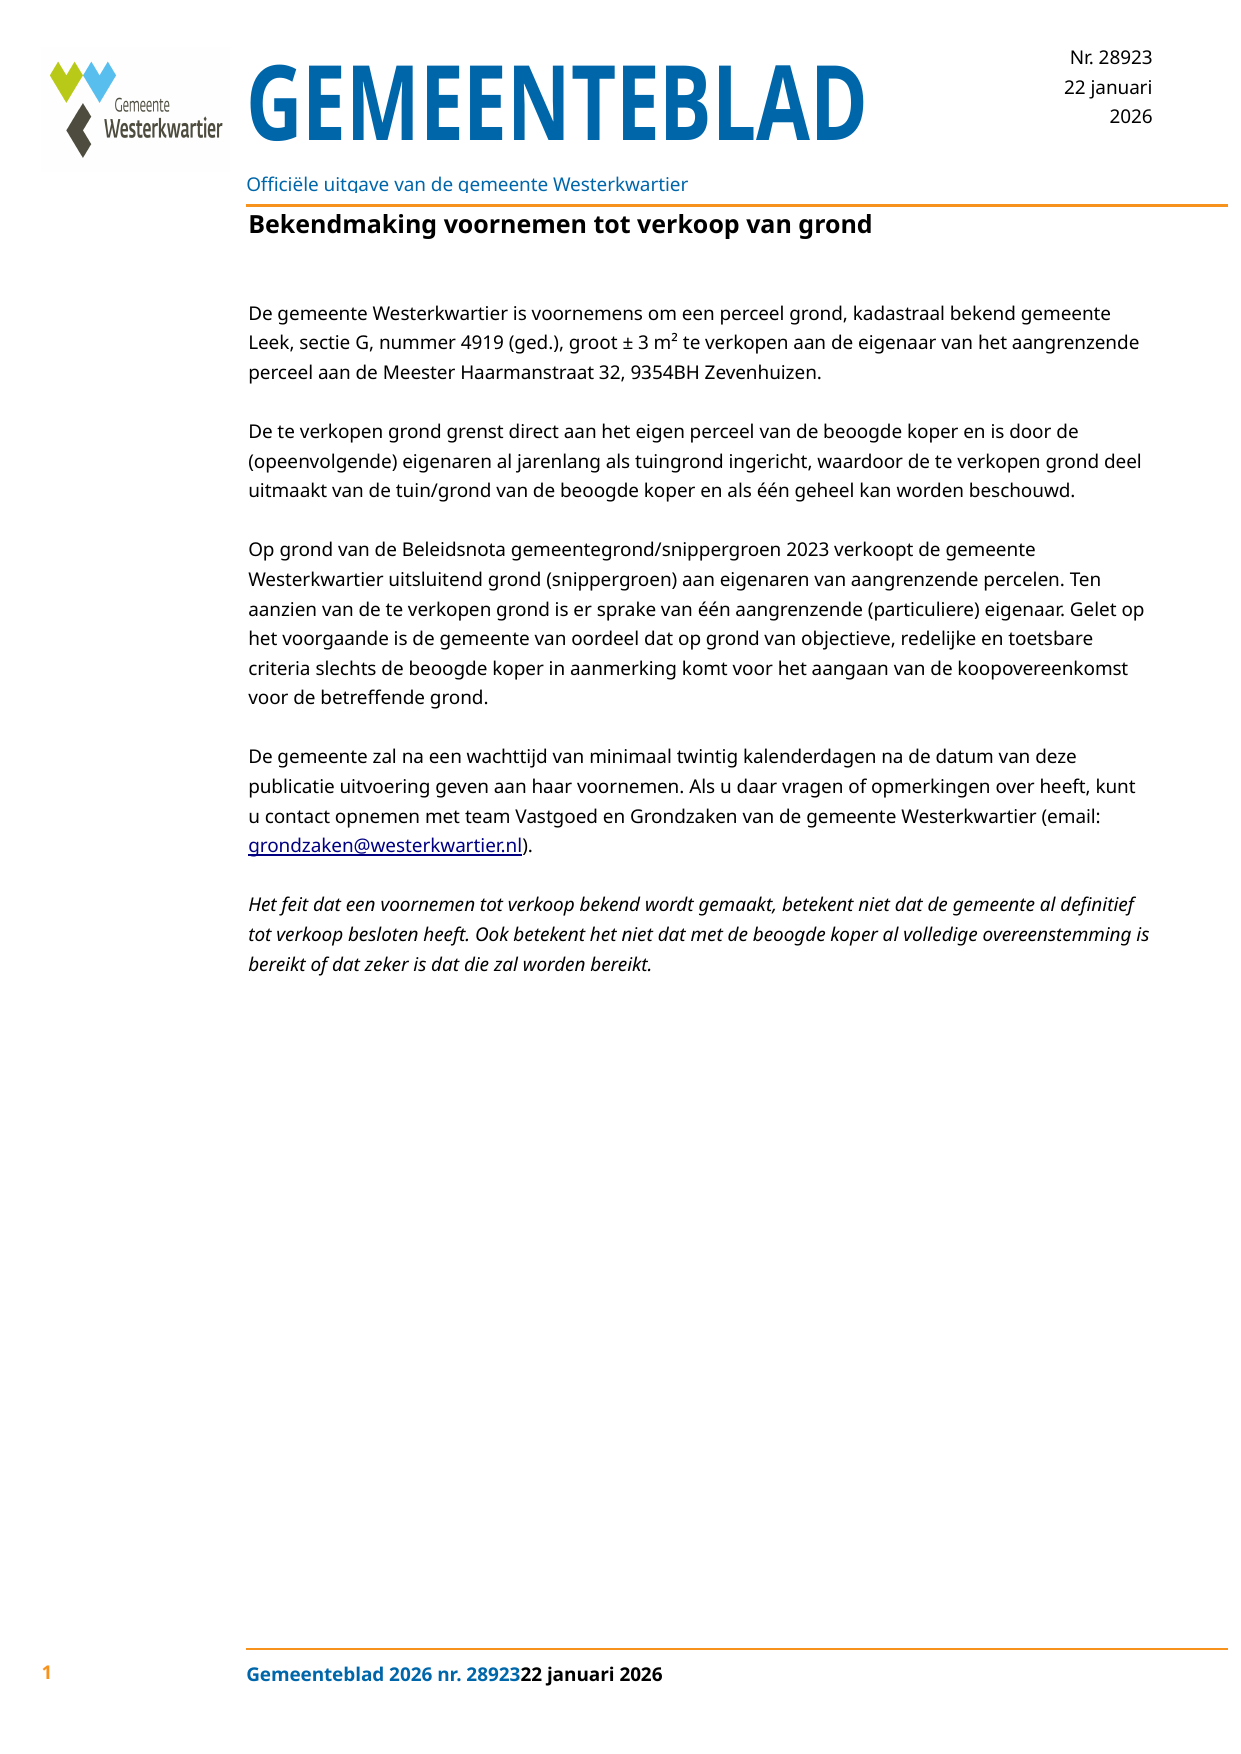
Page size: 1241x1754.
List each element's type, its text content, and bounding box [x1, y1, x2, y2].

text De te verkopen grond grenst direct aan het eigen perceel van de beoogde koper en is door de (opeenvolgende) eigenaren al jarenlang als tuingrond ingericht, waardoor de te verkopen grond deel uitmaakt van de tuin/grond van de beoogde koper en als één geheel kan worden beschouwd. [248, 418, 1152, 503]
text De gemeente zal na een wachttijd van minimaal twintig kalenderdagen na de datum van deze publicatie uitvoering geven aan haar voornemen. Als u daar vragen of opmerkingen over heeft, kunt u contact opnemen met team Vastgoed en Grondzaken van de gemeente Westerkwartier (email: grondzaken@westerkwartier.nl). [248, 744, 1152, 858]
text Op grond van de Beleidsnota gemeentegrond/snippergroen 2023 verkoopt de gemeente Westerkwartier uitsluitend grond (snippergroen) aan eigenaren van aangrenzende percelen. Ten aanzien van de te verkopen grond is er sprake van één aangrenzende (particuliere) eigenaar. Gelet op het voorgaande is de gemeente van oordeel dat op grond van objectieve, redelijke en toetsbare criteria slechts de beoogde koper in aanmerking komt voor het aangaan van de koopovereenkomst voor de betreffende grond. [248, 537, 1152, 710]
text Het feit dat een voornemen tot verkoop bekend wordt gemaakt, betekent niet dat de gemeente al definitief tot verkoop besloten heeft. Ook betekent het niet dat met de beoogde koper al volledige overeenstemming is bereikt of dat zeker is dat die zal worden bereikt. [248, 892, 1152, 976]
text Bekendmaking voornemen tot verkoop van grond [248, 207, 1152, 241]
picture [41, 47, 231, 172]
text De gemeente Westerkwartier is voornemens om een perceel grond, kadastraal bekend gemeente Leek, sectie G, nummer 4919 (ged.), groot ± 3 m² te verkopen aan de eigenaar van het aangrenzende perceel aan de Meester Haarmanstraat 32, 9354BH Zevenhuizen. [248, 300, 1152, 385]
